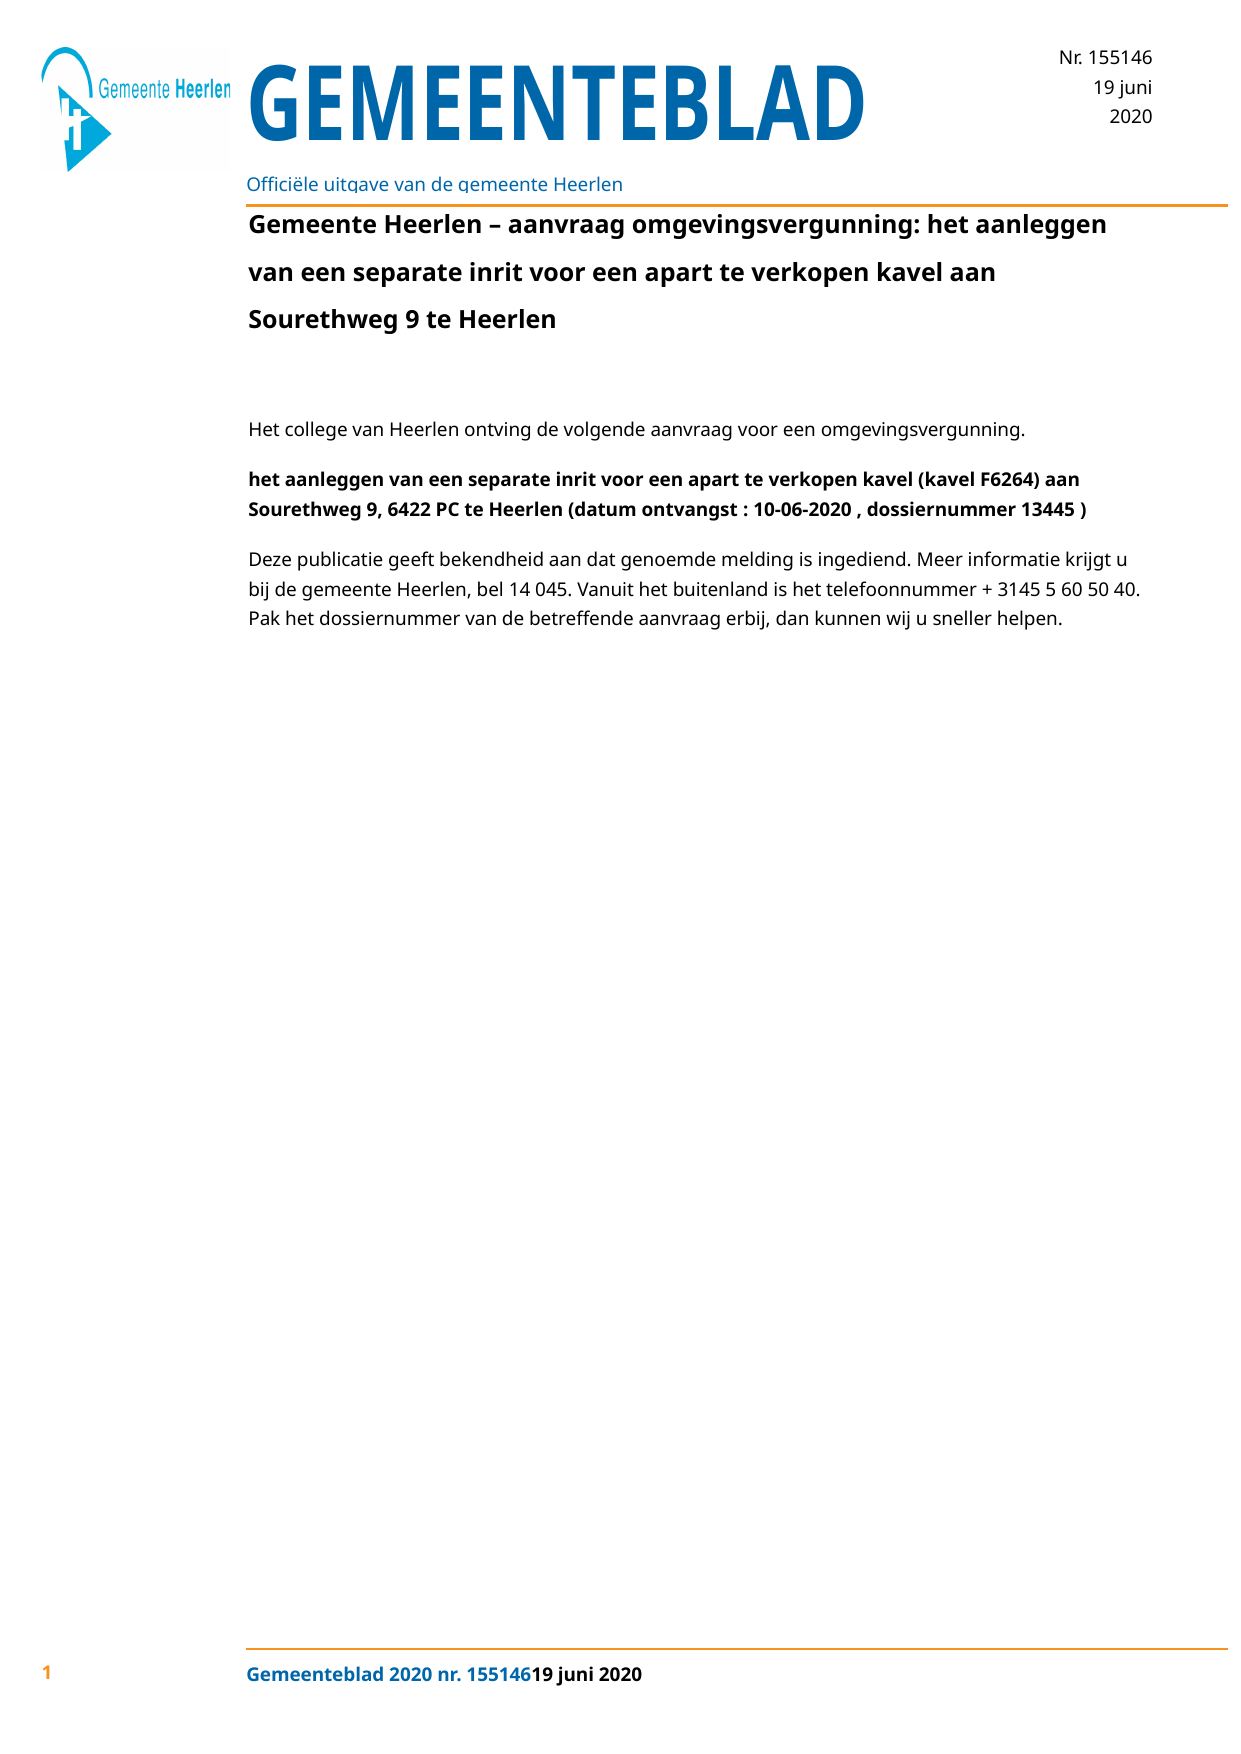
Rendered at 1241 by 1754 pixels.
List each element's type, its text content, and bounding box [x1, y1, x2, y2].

text Het college van Heerlen ontving de volgende aanvraag voor een omgevingsvergunning. [248, 416, 1152, 442]
picture [41, 47, 231, 172]
text Deze publicatie geeft bekendheid aan dat genoemde melding is ingediend. Meer informatie krijgt u bij de gemeente Heerlen, bel 14 045. Vanuit het buitenland is het telefoonnummer + 3145 5 60 50 40. Pak het dossiernummer van de betreffende aanvraag erbij, dan kunnen wij u sneller helpen. [248, 546, 1152, 631]
text Gemeente Heerlen – aanvraag omgevingsvergunning: het aanleggen van een separate inrit voor een apart te verkopen kavel aan Sourethweg 9 te Heerlen [248, 207, 1152, 336]
picture [41, 47, 59, 70]
text het aanleggen van een separate inrit voor een apart te verkopen kavel (kavel F6264) aan Sourethweg 9, 6422 PC te Heerlen (datum ontvangst : 10-06-2020 , dossiernummer 13445 ) [248, 466, 1152, 522]
